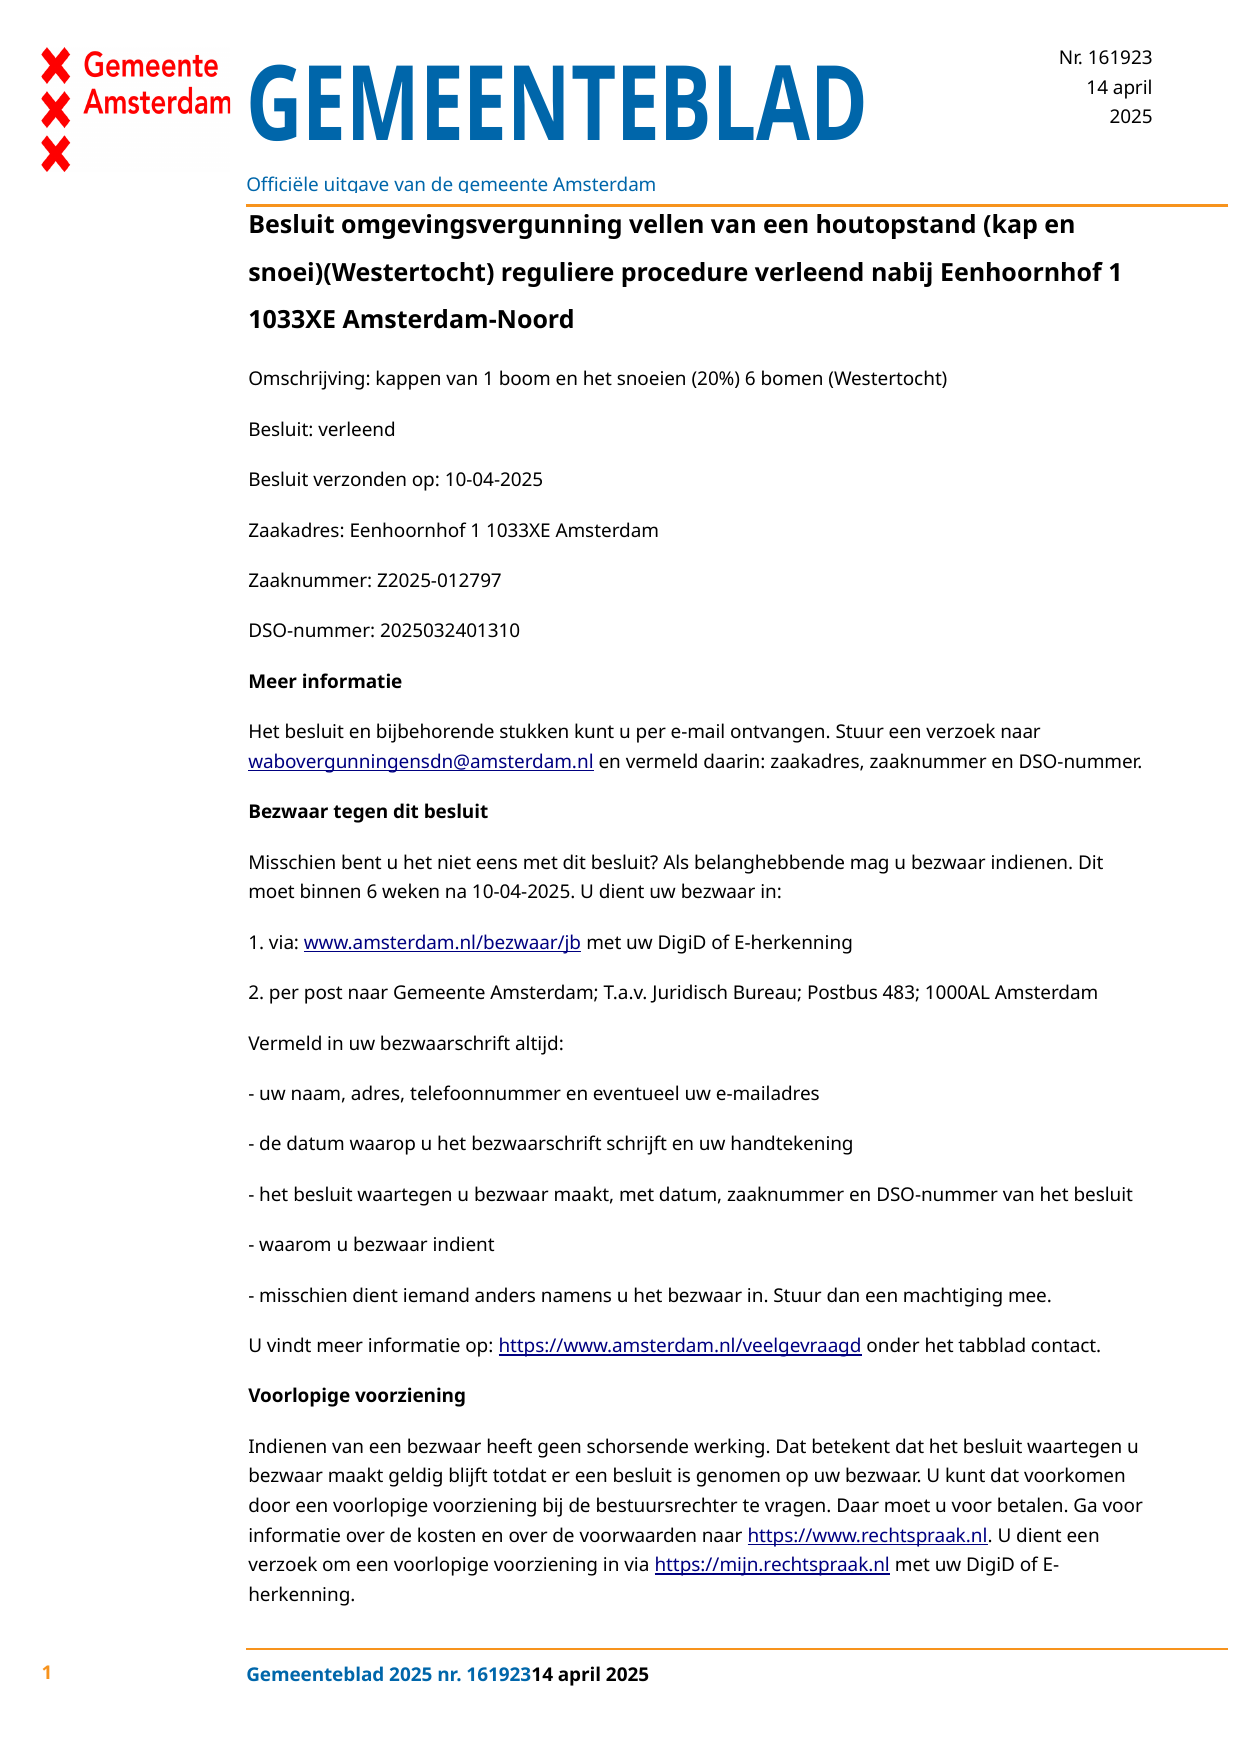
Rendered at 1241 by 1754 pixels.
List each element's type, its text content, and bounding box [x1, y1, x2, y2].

text Vermeld in uw bezwaarschrift altijd: [248, 1030, 1152, 1055]
text Besluit omgevingsvergunning vellen van een houtopstand (kap en snoei)(Westertocht) reguliere procedure verleend nabij Eenhoornhof 1 1033XE Amsterdam-Noord [248, 207, 1152, 336]
text Indienen van een bezwaar heeft geen schorsende werking. Dat betekent dat het besluit waartegen u bezwaar maakt geldig blijft totdat er een besluit is genomen op uw bezwaar. U kunt dat voorkomen door een voorlopige voorziening bij de bestuursrechter te vragen. Daar moet u voor betalen. Ga voor informatie over de kosten en over de voorwaarden naar https://www.rechtspraak.nl. U dient een verzoek om een voorlopige voorziening in via https://mijn.rechtspraak.nl met uw DigiD of E-herkenning. [248, 1433, 1152, 1607]
text - uw naam, adres, telefoonnummer en eventueel uw e-mailadres [248, 1080, 1152, 1106]
text Het besluit en bijbehorende stukken kunt u per e-mail ontvangen. Stuur een verzoek naar wabovergunningensdn@amsterdam.nl en vermeld daarin: zaakadres, zaaknummer en DSO-nummer. [248, 718, 1152, 774]
text Besluit: verleend [248, 416, 1152, 442]
picture [41, 47, 231, 172]
text Zaaknummer: Z2025-012797 [248, 567, 1152, 593]
text U vindt meer informatie op: https://www.amsterdam.nl/veelgevraagd onder het tabblad contact. [248, 1332, 1152, 1358]
text - de datum waarop u het bezwaarschrift schrijft en uw handtekening [248, 1131, 1152, 1156]
text Zaakadres: Eenhoornhof 1 1033XE Amsterdam [248, 517, 1152, 542]
text 1. via: www.amsterdam.nl/bezwaar/jb met uw DigiD of E-herkenning [248, 929, 1152, 954]
text Misschien bent u het niet eens met dit besluit? Als belanghebbende mag u bezwaar indienen. Dit moet binnen 6 weken na 10-04-2025. U dient uw bezwaar in: [248, 849, 1152, 904]
text Besluit verzonden op: 10-04-2025 [248, 466, 1152, 492]
text Voorlopige voorziening [248, 1383, 1152, 1408]
text 2. per post naar Gemeente Amsterdam; T.a.v. Juridisch Bureau; Postbus 483; 1000AL Amsterdam [248, 979, 1152, 1005]
text Meer informatie [248, 668, 1152, 694]
text - het besluit waartegen u bezwaar maakt, met datum, zaaknummer en DSO-nummer van het besluit [248, 1181, 1152, 1207]
text Omschrijving: kappen van 1 boom en het snoeien (20%) 6 bomen (Westertocht) [248, 366, 1152, 391]
text - waarom u bezwaar indient [248, 1231, 1152, 1257]
text - misschien dient iemand anders namens u het bezwaar in. Stuur dan een machtiging mee. [248, 1282, 1152, 1307]
text DSO-nummer: 2025032401310 [248, 618, 1152, 643]
text Bezwaar tegen dit besluit [248, 798, 1152, 824]
